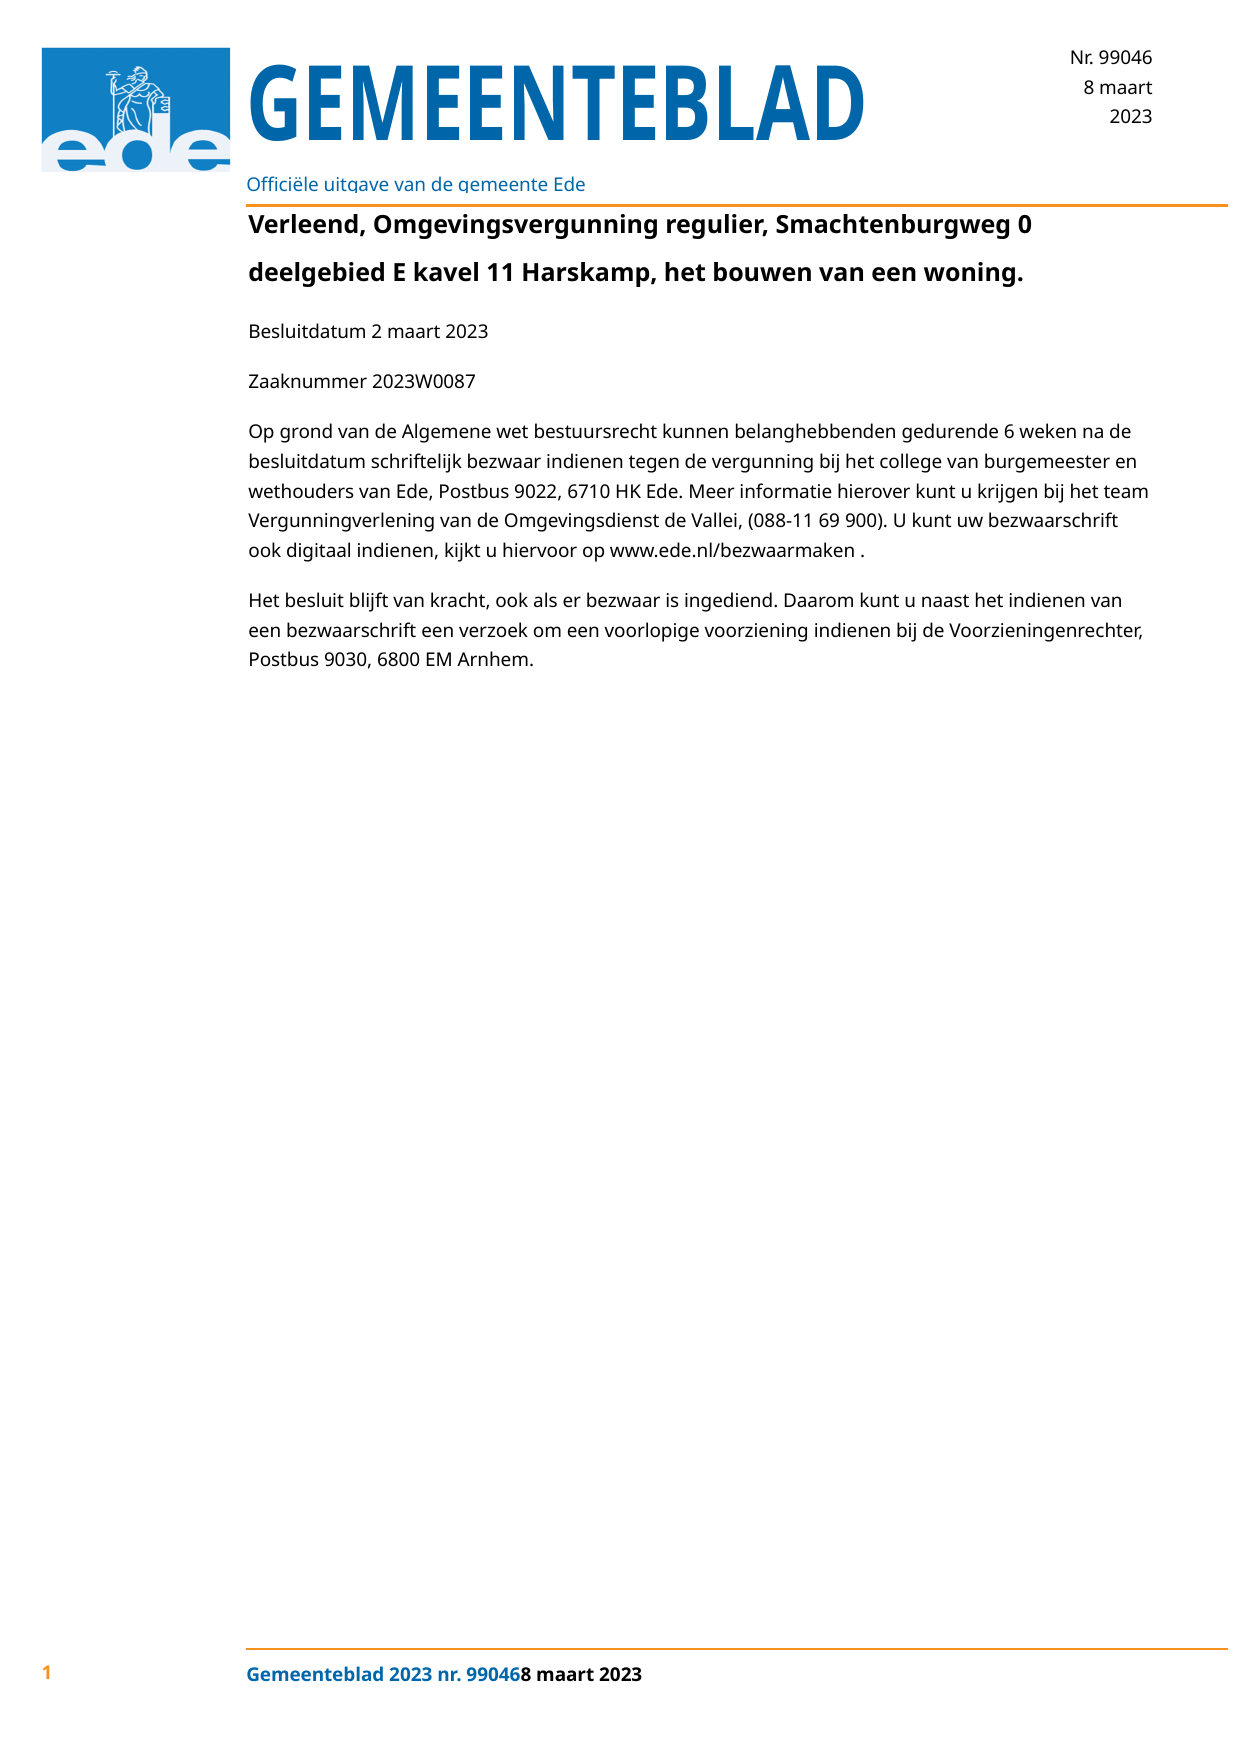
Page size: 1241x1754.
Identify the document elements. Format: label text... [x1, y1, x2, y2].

text Verleend, Omgevingsvergunning regulier, Smachtenburgweg 0 deelgebied E kavel 11 Harskamp, het bouwen van een woning. [248, 207, 1152, 288]
text Op grond van de Algemene wet bestuursrecht kunnen belanghebbenden gedurende 6 weken na de besluitdatum schriftelijk bezwaar indienen tegen de vergunning bij het college van burgemeester en wethouders van Ede, Postbus 9022, 6710 HK Ede. Meer informatie hierover kunt u krijgen bij het team Vergunningverlening van de Omgevingsdienst de Vallei, (088-11 69 900). U kunt uw bezwaarschrift ook digitaal indienen, kijkt u hiervoor op www.ede.nl/bezwaarmaken . [248, 419, 1152, 563]
text Besluitdatum 2 maart 2023 [248, 318, 1152, 344]
text Zaaknummer 2023W0087 [248, 368, 1152, 394]
picture [41, 47, 231, 172]
text Het besluit blijft van kracht, ook als er bezwaar is ingediend. Daarom kunt u naast het indienen van een bezwaarschrift een verzoek om een voorlopige voorziening indienen bij de Voorzieningenrechter, Postbus 9030, 6800 EM Arnhem. [248, 587, 1152, 672]
